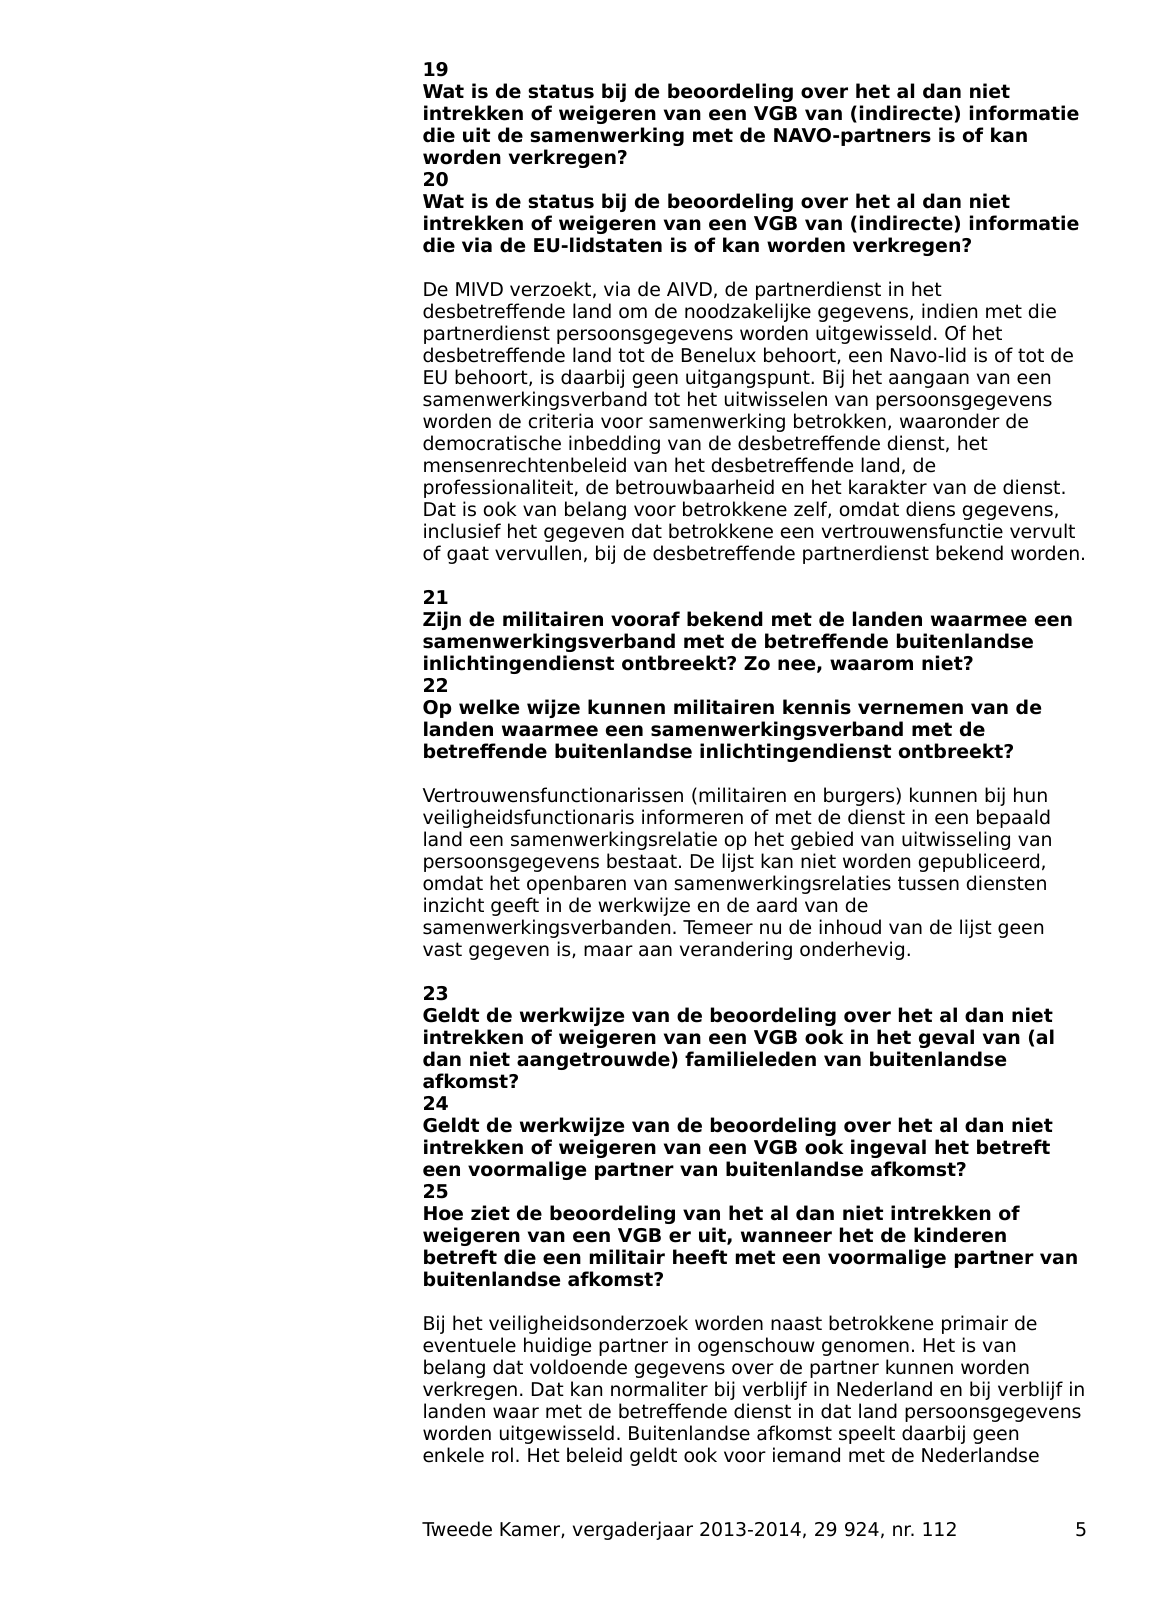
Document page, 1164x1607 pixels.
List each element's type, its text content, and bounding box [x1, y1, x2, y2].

text 24 [422, 1093, 1087, 1115]
text Bij het veiligheidsonderzoek worden naast betrokkene primair de eventuele huidige partner in ogenschouw genomen. Het is van belang dat voldoende gegevens over de partner kunnen worden verkregen. Dat kan normaliter bij verblijf in Nederland en bij verblijf in landen waar met de betreffende dienst in dat land persoonsgegevens worden uitgewisseld. Buitenlandse afkomst speelt daarbij geen enkele rol. Het beleid geldt ook voor iemand met de Nederlandse [422, 1313, 1087, 1467]
text Zijn de militairen vooraf bekend met de landen waarmee een samenwerkingsverband met de betreffende buitenlandse inlichtingendienst ontbreekt? Zo nee, waarom niet? [422, 609, 1087, 675]
text Op welke wijze kunnen militairen kennis vernemen van de landen waarmee een samenwerkingsverband met de betreffende buitenlandse inlichtingendienst ontbreekt? [422, 697, 1087, 763]
text 20 [422, 169, 1087, 191]
text Vertrouwensfunctionarissen (militairen en burgers) kunnen bij hun veiligheidsfunctionaris informeren of met de dienst in een bepaald land een samenwerkingsrelatie op het gebied van uitwisseling van persoonsgegevens bestaat. De lijst kan niet worden gepubliceerd, omdat het openbaren van samenwerkingsrelaties tussen diensten inzicht geeft in de werkwijze en de aard van de samenwerkingsverbanden. Temeer nu de inhoud van de lijst geen vast gegeven is, maar aan verandering onderhevig. [422, 785, 1087, 961]
text 21 [422, 587, 1087, 609]
text 23 [422, 983, 1087, 1005]
text 25 [422, 1181, 1087, 1203]
text Geldt de werkwijze van de beoordeling over het al dan niet intrekken of weigeren van een VGB ook ingeval het betreft een voormalige partner van buitenlandse afkomst? [422, 1115, 1087, 1181]
text 19 [422, 59, 1087, 81]
text Geldt de werkwijze van de beoordeling over het al dan niet intrekken of weigeren van een VGB ook in het geval van (al dan niet aangetrouwde) familieleden van buitenlandse afkomst? [422, 1005, 1087, 1093]
text Wat is de status bij de beoordeling over het al dan niet intrekken of weigeren van een VGB van (indirecte) informatie die via de EU-lidstaten is of kan worden verkregen? [422, 191, 1087, 257]
text 22 [422, 675, 1087, 697]
text Hoe ziet de beoordeling van het al dan niet intrekken of weigeren van een VGB er uit, wanneer het de kinderen betreft die een militair heeft met een voormalige partner van buitenlandse afkomst? [422, 1203, 1087, 1291]
text De MIVD verzoekt, via de AIVD, de partnerdienst in het desbetreffende land om de noodzakelijke gegevens, indien met die partnerdienst persoonsgegevens worden uitgewisseld. Of het desbetreffende land tot de Benelux behoort, een Navo-lid is of tot de EU behoort, is daarbij geen uitgangspunt. Bij het aangaan van een samenwerkingsverband tot het uitwisselen van persoonsgegevens worden de criteria voor samenwerking betrokken, waaronder de democratische inbedding van de desbetreffende dienst, het mensenrechtenbeleid van het desbetreffende land, de professionaliteit, de betrouwbaarheid en het karakter van de dienst. Dat is ook van belang voor betrokkene zelf, omdat diens gegevens, inclusief het gegeven dat betrokkene een vertrouwensfunctie vervult of gaat vervullen, bij de desbetreffende partnerdienst bekend worden. [422, 279, 1087, 565]
text Wat is de status bij de beoordeling over het al dan niet intrekken of weigeren van een VGB van (indirecte) informatie die uit de samenwerking met de NAVO-partners is of kan worden verkregen? [422, 81, 1087, 169]
